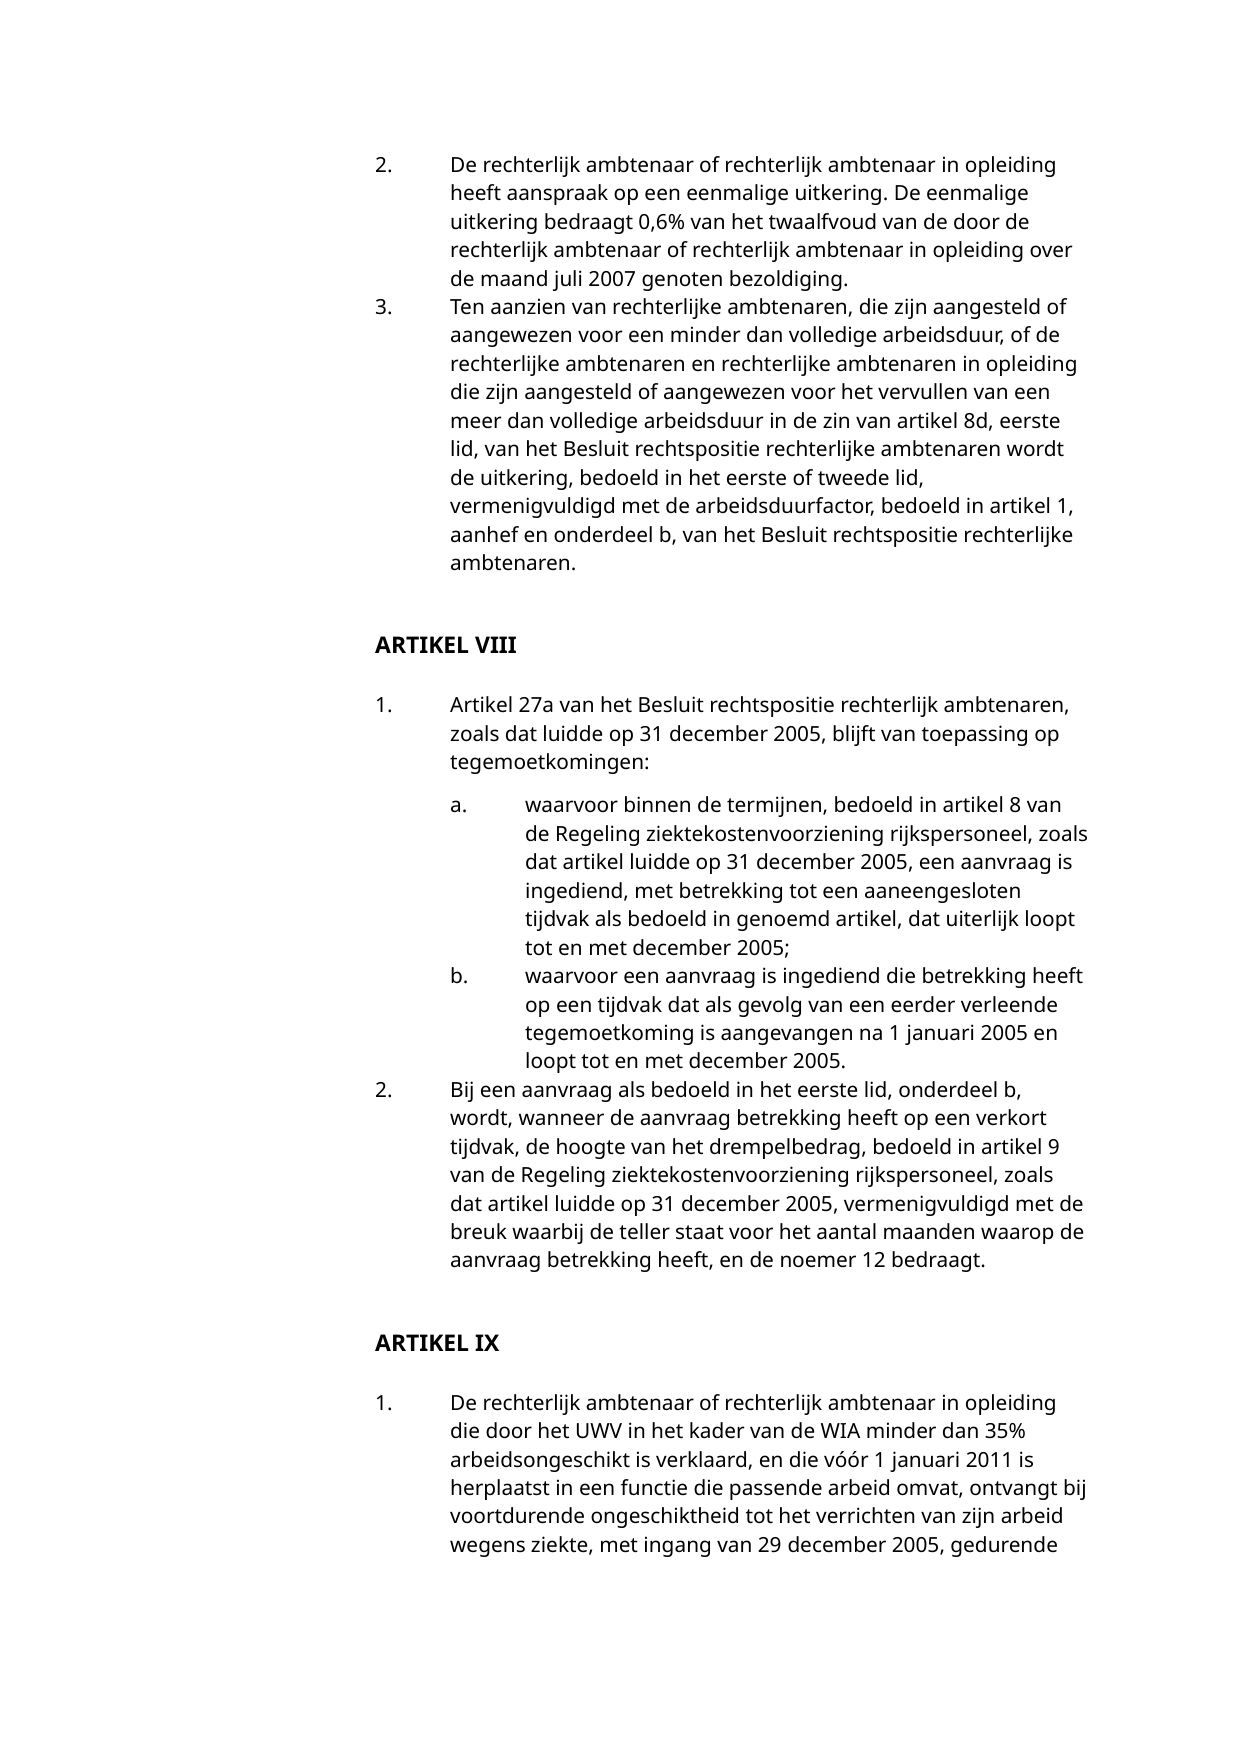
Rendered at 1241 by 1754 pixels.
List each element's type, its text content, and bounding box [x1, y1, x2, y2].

subtitle ARTIKEL IX [375, 1327, 1090, 1358]
list waarvoor een aanvraag is ingediend die betrekking heeft op een tijdvak dat als gevolg van een eerder verleende tegemoetkoming is aangevangen na 1 januari 2005 en loopt tot en met december 2005. [450, 961, 1090, 1075]
subtitle ARTIKEL VIII [375, 629, 1090, 660]
list Ten aanzien van rechterlijke ambtenaren, die zijn aangesteld of aangewezen voor een minder dan volledige arbeidsduur, of de rechterlijke ambtenaren en rechterlijke ambtenaren in opleiding die zijn aangesteld of aangewezen voor het vervullen van een meer dan volledige arbeidsduur in de zin van artikel 8d, eerste lid, van het Besluit rechtspositie rechterlijke ambtenaren wordt de uitkering, bedoeld in het eerste of tweede lid, vermenigvuldigd met de arbeidsduurfactor, bedoeld in artikel 1, aanhef en onderdeel b, van het Besluit rechtspositie rechterlijke ambtenaren. [375, 292, 1090, 577]
list waarvoor binnen de termijnen, bedoeld in artikel 8 van de Regeling ziektekostenvoorziening rijkspersoneel, zoals dat artikel luidde op 31 december 2005, een aanvraag is ingediend, met betrekking tot een aaneengesloten tijdvak als bedoeld in genoemd artikel, dat uiterlijk loopt tot en met december 2005; [450, 791, 1090, 961]
list De rechterlijk ambtenaar of rechterlijk ambtenaar in opleiding die door het UWV in het kader van de WIA minder dan 35% arbeidsongeschikt is verklaard, en die vóór 1 januari 2011 is herplaatst in een functie die passende arbeid omvat, ontvangt bij voortdurende ongeschiktheid tot het verrichten van zijn arbeid wegens ziekte, met ingang van 29 december 2005, gedurende [375, 1388, 1090, 1558]
list De rechterlijk ambtenaar of rechterlijk ambtenaar in opleiding heeft aanspraak op een eenmalige uitkering. De eenmalige uitkering bedraagt 0,6% van het twaalfvoud van de door de rechterlijk ambtenaar of rechterlijk ambtenaar in opleiding over de maand juli 2007 genoten bezoldiging. [375, 150, 1090, 292]
list Bij een aanvraag als bedoeld in het eerste lid, onderdeel b, wordt, wanneer de aanvraag betrekking heeft op een verkort tijdvak, de hoogte van het drempelbedrag, bedoeld in artikel 9 van de Regeling ziektekostenvoorziening rijkspersoneel, zoals dat artikel luidde op 31 december 2005, vermenigvuldigd met de breuk waarbij de teller staat voor het aantal maanden waarop de aanvraag betrekking heeft, en de noemer 12 bedraagt. [375, 1075, 1090, 1274]
list Artikel 27a van het Besluit rechtspositie rechterlijk ambtenaren, zoals dat luidde op 31 december 2005, blijft van toepassing op tegemoetkomingen: [375, 690, 1090, 776]
